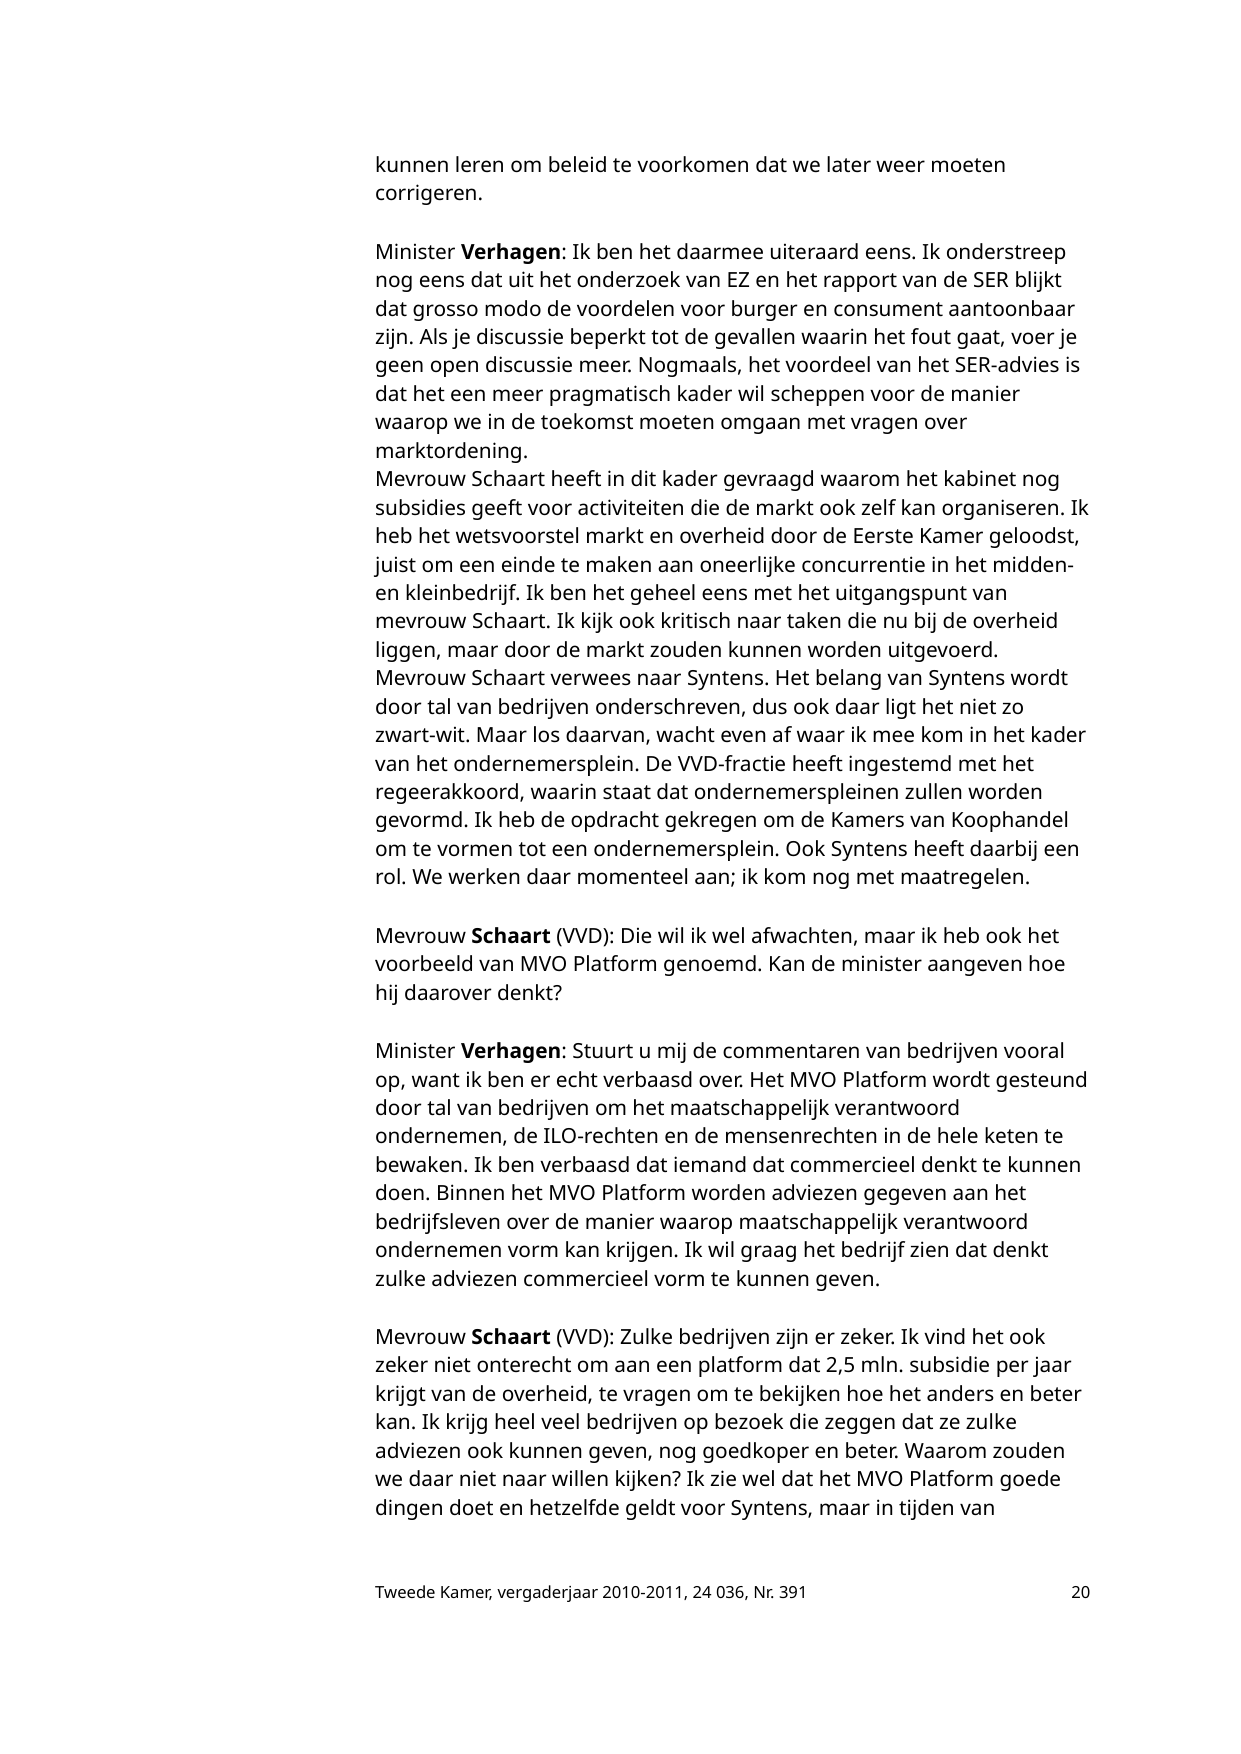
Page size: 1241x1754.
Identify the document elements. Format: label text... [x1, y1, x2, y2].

text kunnen leren om beleid te voorkomen dat we later weer moeten corrigeren. [375, 150, 1090, 207]
text Minister Verhagen: Ik ben het daarmee uiteraard eens. Ik onderstreep nog eens dat uit het onderzoek van EZ en het rapport van de SER blijkt dat grosso modo de voordelen voor burger en consument aantoonbaar zijn. Als je discussie beperkt tot de gevallen waarin het fout gaat, voer je geen open discussie meer. Nogmaals, het voordeel van het SER-advies is dat het een meer pragmatisch kader wil scheppen voor de manier waarop we in de toekomst moeten omgaan met vragen over marktordening. [375, 237, 1090, 464]
text Mevrouw Schaart heeft in dit kader gevraagd waarom het kabinet nog subsidies geeft voor activiteiten die de markt ook zelf kan organiseren. Ik heb het wetsvoorstel markt en overheid door de Eerste Kamer geloodst, juist om een einde te maken aan oneerlijke concurrentie in het midden- en kleinbedrijf. Ik ben het geheel eens met het uitgangspunt van mevrouw Schaart. Ik kijk ook kritisch naar taken die nu bij de overheid liggen, maar door de markt zouden kunnen worden uitgevoerd. Mevrouw Schaart verwees naar Syntens. Het belang van Syntens wordt door tal van bedrijven onderschreven, dus ook daar ligt het niet zo zwart-wit. Maar los daarvan, wacht even af waar ik mee kom in het kader van het ondernemersplein. De VVD-fractie heeft ingestemd met het regeerakkoord, waarin staat dat ondernemerspleinen zullen worden gevormd. Ik heb de opdracht gekregen om de Kamers van Koophandel om te vormen tot een ondernemersplein. Ook Syntens heeft daarbij een rol. We werken daar momenteel aan; ik kom nog met maatregelen. [375, 464, 1090, 891]
text Minister Verhagen: Stuurt u mij de commentaren van bedrijven vooral op, want ik ben er echt verbaasd over. Het MVO Platform wordt gesteund door tal van bedrijven om het maatschappelijk verantwoord ondernemen, de ILO-rechten en de mensenrechten in de hele keten te bewaken. Ik ben verbaasd dat iemand dat commercieel denkt te kunnen doen. Binnen het MVO Platform worden adviezen gegeven aan het bedrijfsleven over de manier waarop maatschappelijk verantwoord ondernemen vorm kan krijgen. Ik wil graag het bedrijf zien dat denkt zulke adviezen commercieel vorm te kunnen geven. [375, 1036, 1090, 1292]
text Mevrouw Schaart (VVD): Zulke bedrijven zijn er zeker. Ik vind het ook zeker niet onterecht om aan een platform dat 2,5 mln. subsidie per jaar krijgt van de overheid, te vragen om te bekijken hoe het anders en beter kan. Ik krijg heel veel bedrijven op bezoek die zeggen dat ze zulke adviezen ook kunnen geven, nog goedkoper en beter. Waarom zouden we daar niet naar willen kijken? Ik zie wel dat het MVO Platform goede dingen doet en hetzelfde geldt voor Syntens, maar in tijden van [375, 1322, 1090, 1521]
text Mevrouw Schaart (VVD): Die wil ik wel afwachten, maar ik heb ook het voorbeeld van MVO Platform genoemd. Kan de minister aangeven hoe hij daarover denkt? [375, 921, 1090, 1006]
